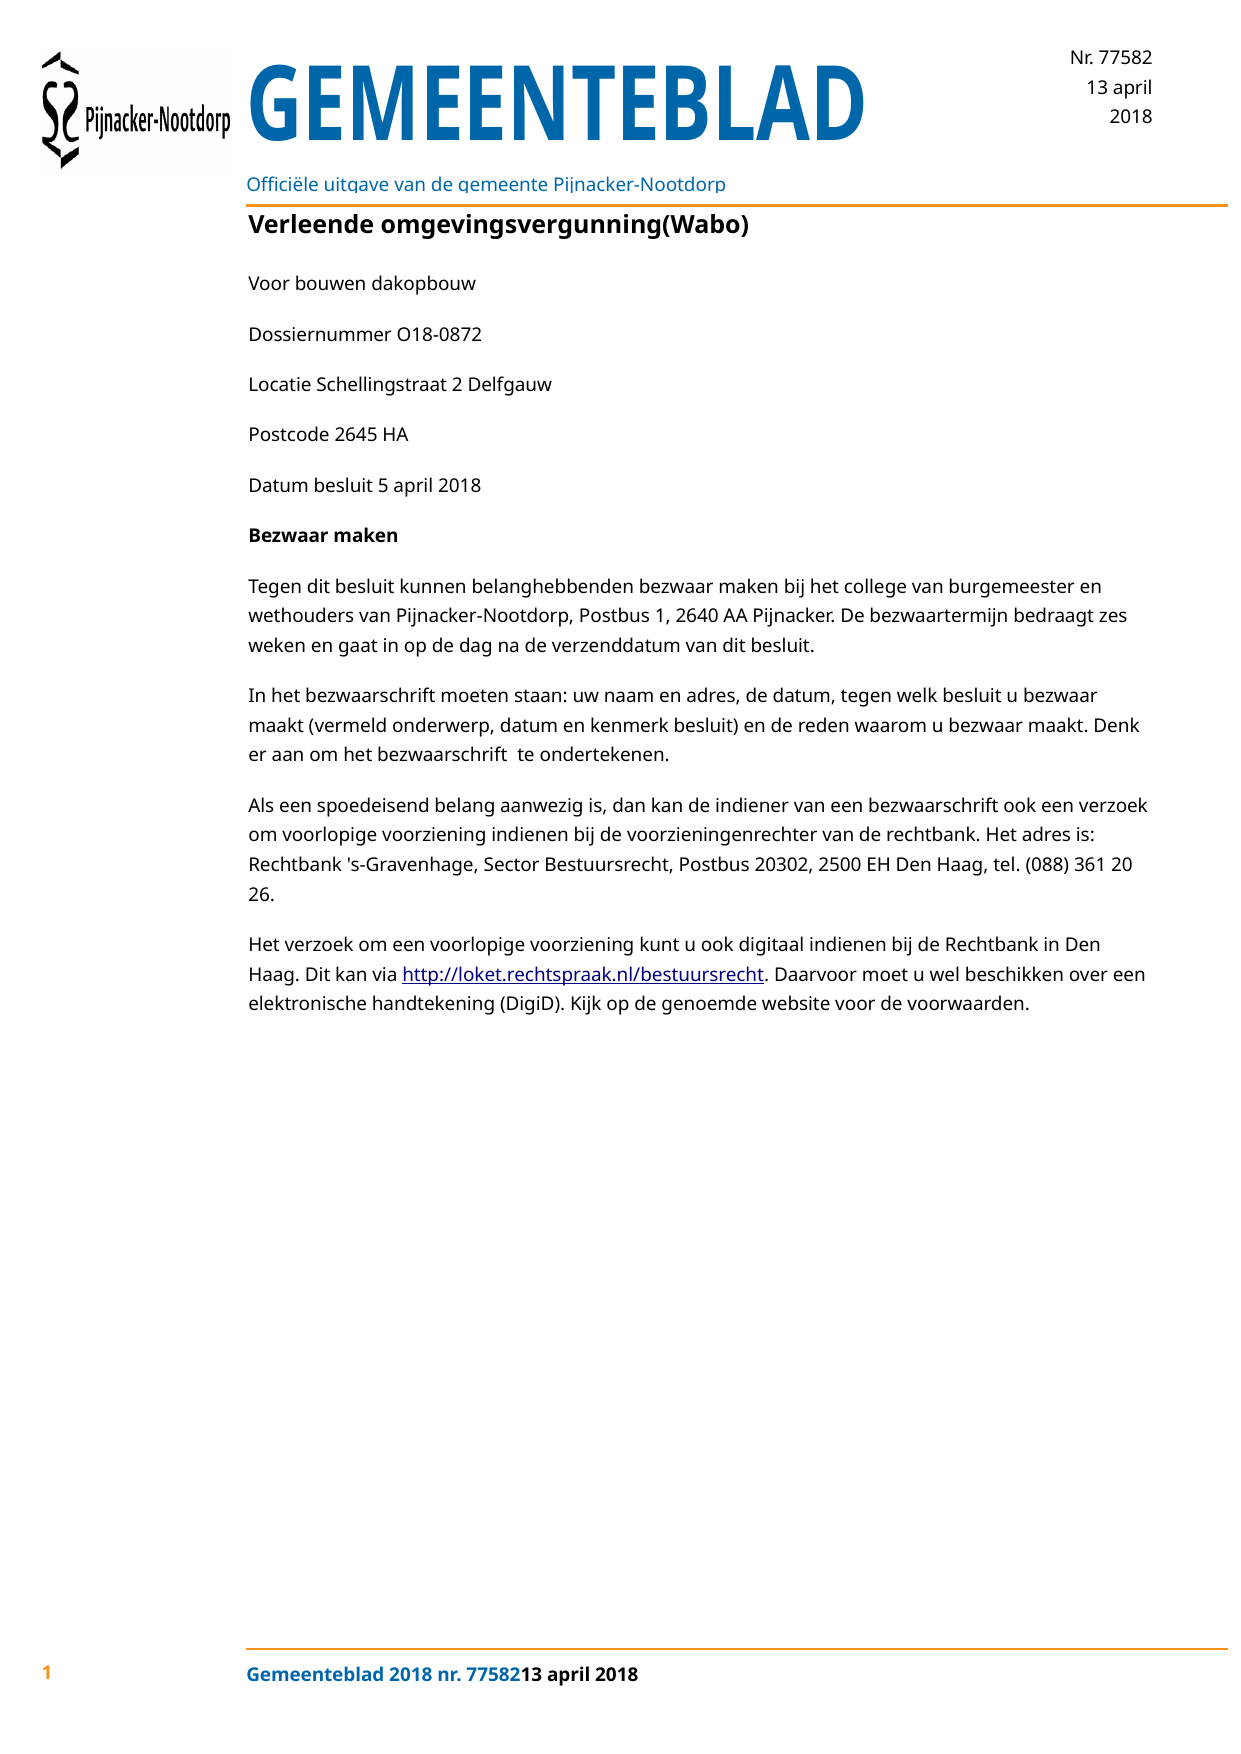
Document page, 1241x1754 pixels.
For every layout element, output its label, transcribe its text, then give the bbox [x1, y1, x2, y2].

picture [41, 47, 231, 172]
text Verleende omgevingsvergunning(Wabo) [248, 207, 1152, 241]
text Tegen dit besluit kunnen belanghebbenden bezwaar maken bij het college van burgemeester en wethouders van Pijnacker-Nootdorp, Postbus 1, 2640 AA Pijnacker. De bezwaartermijn bedraagt zes weken en gaat in op de dag na de verzenddatum van dit besluit. [248, 573, 1152, 658]
text Bezwaar maken [248, 522, 1152, 548]
text Voor bouwen dakopbouw [248, 270, 1152, 296]
text Datum besluit 5 april 2018 [248, 472, 1152, 498]
text Het verzoek om een voorlopige voorziening kunt u ook digitaal indienen bij de Rechtbank in Den Haag. Dit kan via http://loket.rechtspraak.nl/bestuursrecht. Daarvoor moet u wel beschikken over een elektronische handtekening (DigiD). Kijk op de genoemde website voor de voorwaarden. [248, 931, 1152, 1016]
text Dossiernummer O18-0872 [248, 321, 1152, 346]
text Locatie Schellingstraat 2 Delfgauw [248, 371, 1152, 397]
text Als een spoedeisend belang aanwezig is, dan kan de indiener van een bezwaarschrift ook een verzoek om voorlopige voorziening indienen bij de voorzieningenrechter van de rechtbank. Het adres is: Rechtbank 's-Gravenhage, Sector Bestuursrecht, Postbus 20302, 2500 EH Den Haag, tel. (088) 361 20 26. [248, 792, 1152, 906]
text In het bezwaarschrift moeten staan: uw naam en adres, de datum, tegen welk besluit u bezwaar maakt (vermeld onderwerp, datum en kenmerk besluit) en de reden waarom u bezwaar maakt. Denk er aan om het bezwaarschrift te ondertekenen. [248, 682, 1152, 767]
text Postcode 2645 HA [248, 422, 1152, 447]
